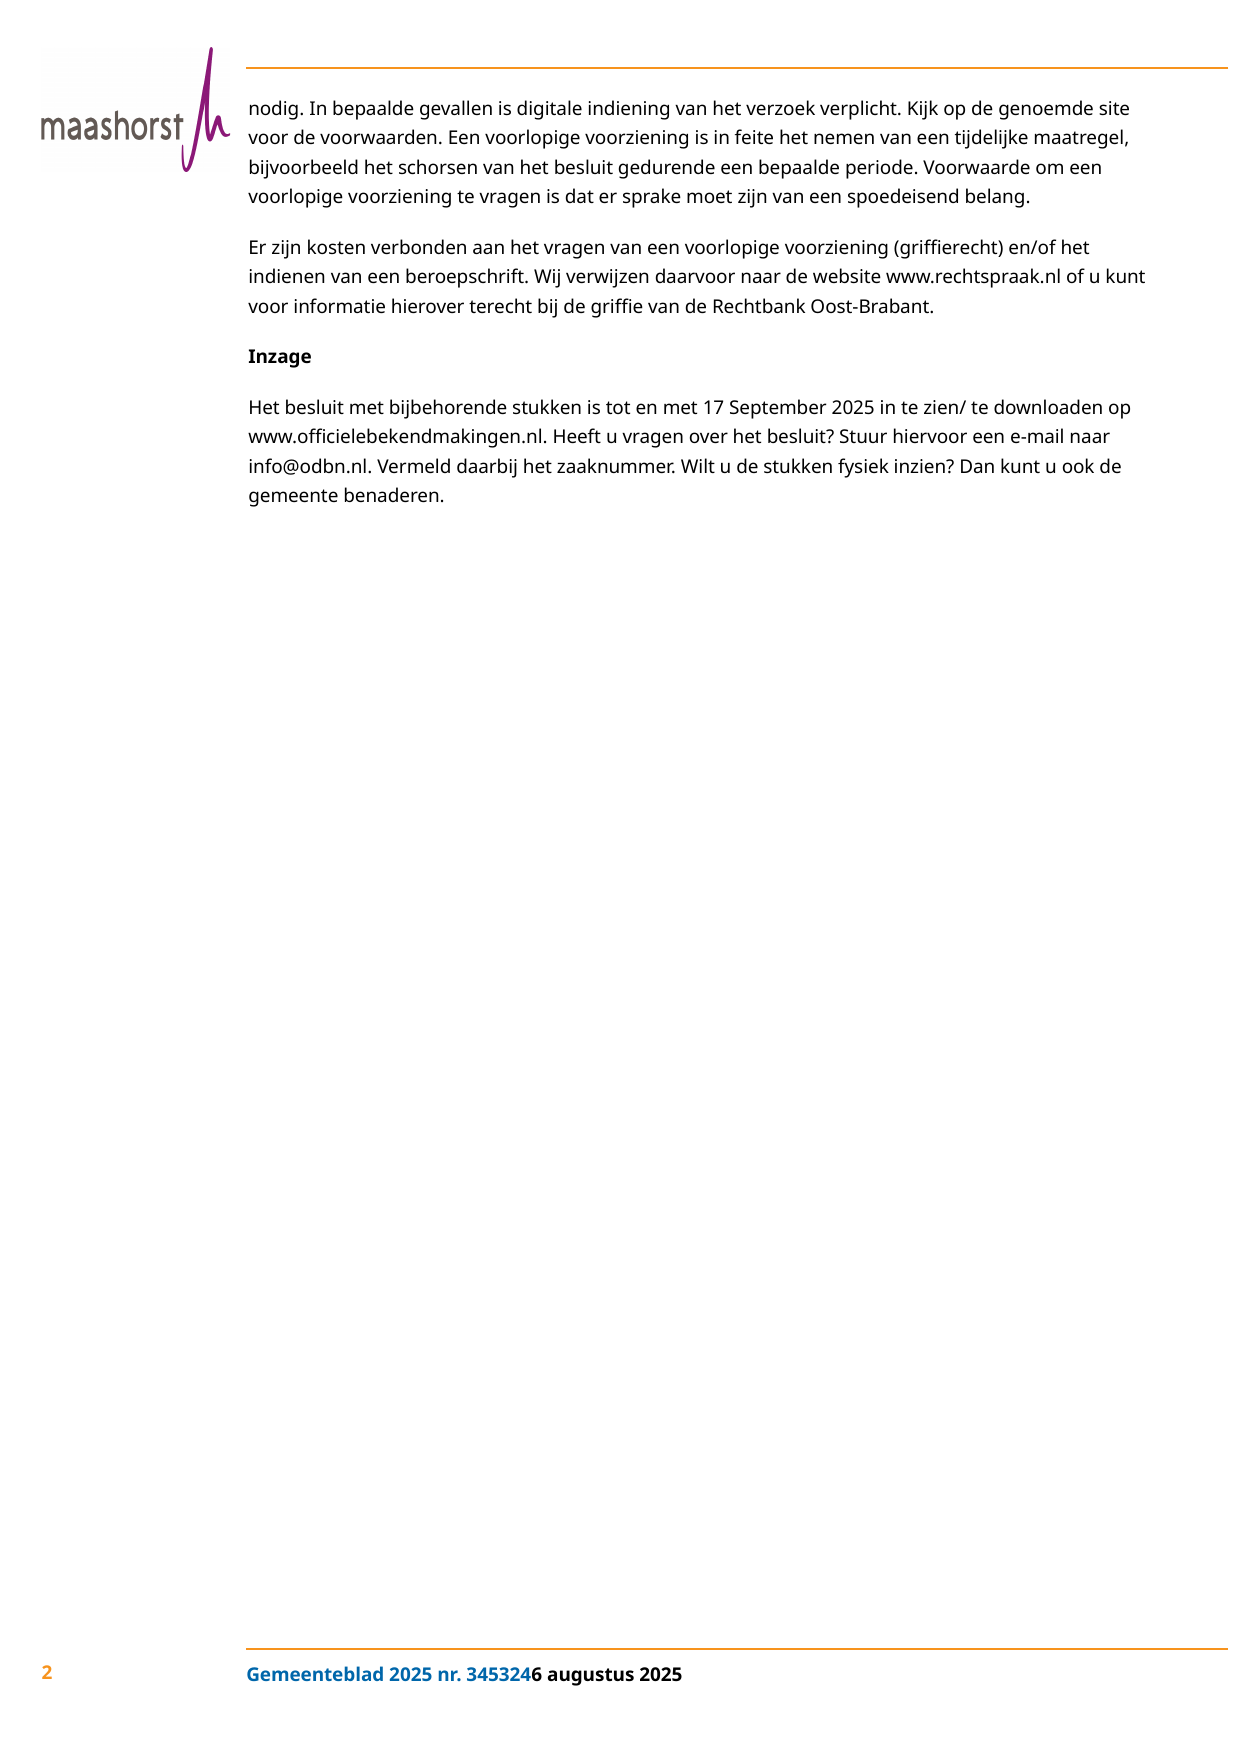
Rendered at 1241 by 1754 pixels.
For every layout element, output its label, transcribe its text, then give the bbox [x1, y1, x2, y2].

text Er zijn kosten verbonden aan het vragen van een voorlopige voorziening (griffierecht) en/of het indienen van een beroepschrift. Wij verwijzen daarvoor naar de website www.rechtspraak.nl of u kunt voor informatie hierover terecht bij de griffie van de Rechtbank Oost-Brabant. [248, 234, 1152, 319]
text Inzage [248, 343, 1152, 369]
text Het besluit met bijbehorende stukken is tot en met 17 September 2025 in te zien/ te downloaden op www.officielebekendmakingen.nl. Heeft u vragen over het besluit? Stuur hiervoor een e-mail naar info@odbn.nl. Vermeld daarbij het zaaknummer. Wilt u de stukken fysiek inzien? Dan kunt u ook de gemeente benaderen. [248, 394, 1152, 508]
picture [41, 47, 231, 172]
text nodig. In bepaalde gevallen is digitale indiening van het verzoek verplicht. Kijk op de genoemde site voor de voorwaarden. Een voorlopige voorziening is in feite het nemen van een tijdelijke maatregel, bijvoorbeeld het schorsen van het besluit gedurende een bepaalde periode. Voorwaarde om een voorlopige voorziening te vragen is dat er sprake moet zijn van een spoedeisend belang. [248, 95, 1152, 209]
